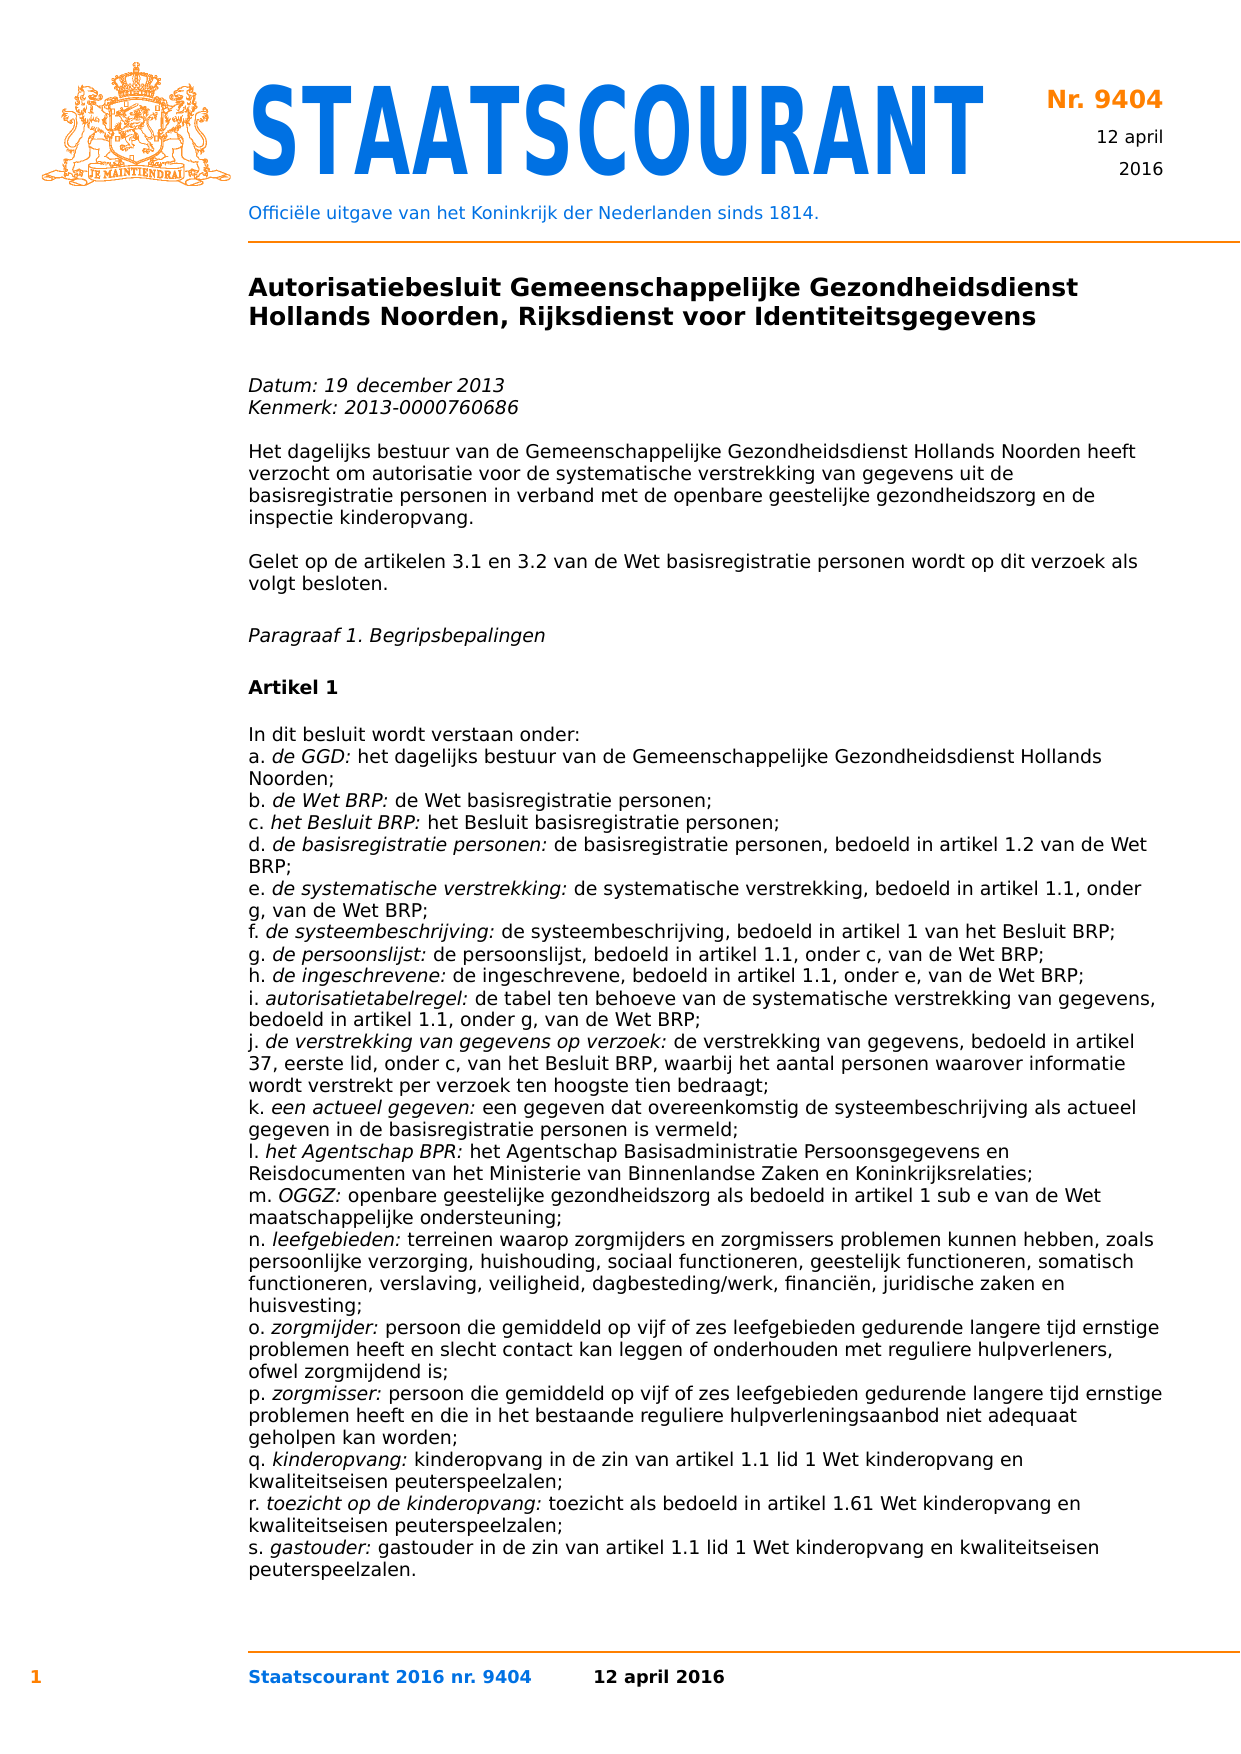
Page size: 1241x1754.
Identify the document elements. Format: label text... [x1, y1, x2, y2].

subtitle Paragraaf 1. Begripsbepalingen [248, 625, 1163, 647]
text Het dagelijks bestuur van de Gemeenschappelijke Gezondheidsdienst Hollands Noorden heeft verzocht om autorisatie voor de systematische verstrekking van gegevens uit de basisregistratie personen in verband met de openbare geestelijke gezondheidszorg en de inspectie kinderopvang. [248, 441, 1163, 529]
text k. een actueel gegeven: een gegeven dat overeenkomstig de systeembeschrijving als actueel gegeven in de basisregistratie personen is vermeld; [248, 1097, 1163, 1141]
text r. toezicht op de kinderopvang: toezicht als bedoeld in artikel 1.61 Wet kinderopvang en kwaliteitseisen peuterspeelzalen; [248, 1493, 1163, 1537]
text j. de verstrekking van gegevens op verzoek: de verstrekking van gegevens, bedoeld in artikel 37, eerste lid, onder c, van het Besluit BRP, waarbij het aantal personen waarover informatie wordt verstrekt per verzoek ten hoogste tien bedraagt; [248, 1031, 1163, 1097]
text Datum: 19 december 2013 [248, 375, 1163, 397]
text d. de basisregistratie personen: de basisregistratie personen, bedoeld in artikel 1.2 van de Wet BRP; [248, 833, 1163, 877]
text f. de systeembeschrijving: de systeembeschrijving, bedoeld in artikel 1 van het Besluit BRP; [248, 921, 1163, 943]
text e. de systematische verstrekking: de systematische verstrekking, bedoeld in artikel 1.1, onder g, van de Wet BRP; [248, 877, 1163, 921]
table_header [25, 62, 248, 241]
text s. gastouder: gastouder in de zin van artikel 1.1 lid 1 Wet kinderopvang en kwaliteitseisen peuterspeelzalen. [248, 1537, 1163, 1581]
subtitle Autorisatiebesluit Gemeenschappelijke Gezondheidsdienst Hollands Noorden, Rijksdienst voor Identiteitsgegevens [248, 273, 1163, 331]
text g. de persoonslijst: de persoonslijst, bedoeld in artikel 1.1, onder c, van de Wet BRP; [248, 943, 1163, 965]
text p. zorgmisser: persoon die gemiddeld op vijf of zes leefgebieden gedurende langere tijd ernstige problemen heeft en die in het bestaande reguliere hulpverleningsaanbod niet adequaat geholpen kan worden; [248, 1383, 1163, 1449]
text b. de Wet BRP: de Wet basisregistratie personen; [248, 789, 1163, 812]
text l. het Agentschap BPR: het Agentschap Basisadministratie Persoonsgegevens en Reisdocumenten van het Ministerie van Binnenlandse Zaken en Koninkrijksrelaties; [248, 1141, 1163, 1185]
text q. kinderopvang: kinderopvang in de zin van artikel 1.1 lid 1 Wet kinderopvang en kwaliteitseisen peuterspeelzalen; [248, 1449, 1163, 1493]
text h. de ingeschrevene: de ingeschrevene, bedoeld in artikel 1.1, onder e, van de Wet BRP; [248, 965, 1163, 987]
table_header STAATSCOURANT [248, 62, 998, 203]
text Kenmerk: 2013-0000760686 [248, 397, 1163, 419]
table_cell Officiële uitgave van het Koninkrijk der Nederlanden sinds 1814. [248, 203, 1240, 241]
table_cell 12 april [998, 121, 1240, 153]
table_header Nr. 9404 [998, 62, 1240, 121]
text In dit besluit wordt verstaan onder: [248, 724, 1163, 746]
text Gelet op de artikelen 3.1 en 3.2 van de Wet basisregistratie personen wordt op dit verzoek als volgt besloten. [248, 551, 1163, 595]
text m. OGGZ: openbare geestelijke gezondheidszorg als bedoeld in artikel 1 sub e van de Wet maatschappelijke ondersteuning; [248, 1185, 1163, 1229]
text c. het Besluit BRP: het Besluit basisregistratie personen; [248, 812, 1163, 833]
text o. zorgmijder: persoon die gemiddeld op vijf of zes leefgebieden gedurende langere tijd ernstige problemen heeft en slecht contact kan leggen of onderhouden met reguliere hulpverleners, ofwel zorgmijdend is; [248, 1317, 1163, 1383]
text n. leefgebieden: terreinen waarop zorgmijders en zorgmissers problemen kunnen hebben, zoals persoonlijke verzorging, huishouding, sociaal functioneren, geestelijk functioneren, somatisch functioneren, verslaving, veiligheid, dagbesteding/werk, financiën, juridische zaken en huisvesting; [248, 1229, 1163, 1317]
picture [41, 62, 231, 186]
text i. autorisatietabelregel: de tabel ten behoeve van de systematische verstrekking van gegevens, bedoeld in artikel 1.1, onder g, van de Wet BRP; [248, 987, 1163, 1031]
subtitle Artikel 1 [248, 677, 1163, 699]
text a. de GGD: het dagelijks bestuur van de Gemeenschappelijke Gezondheidsdienst Hollands Noorden; [248, 746, 1163, 789]
table_cell 2016 [998, 153, 1240, 203]
